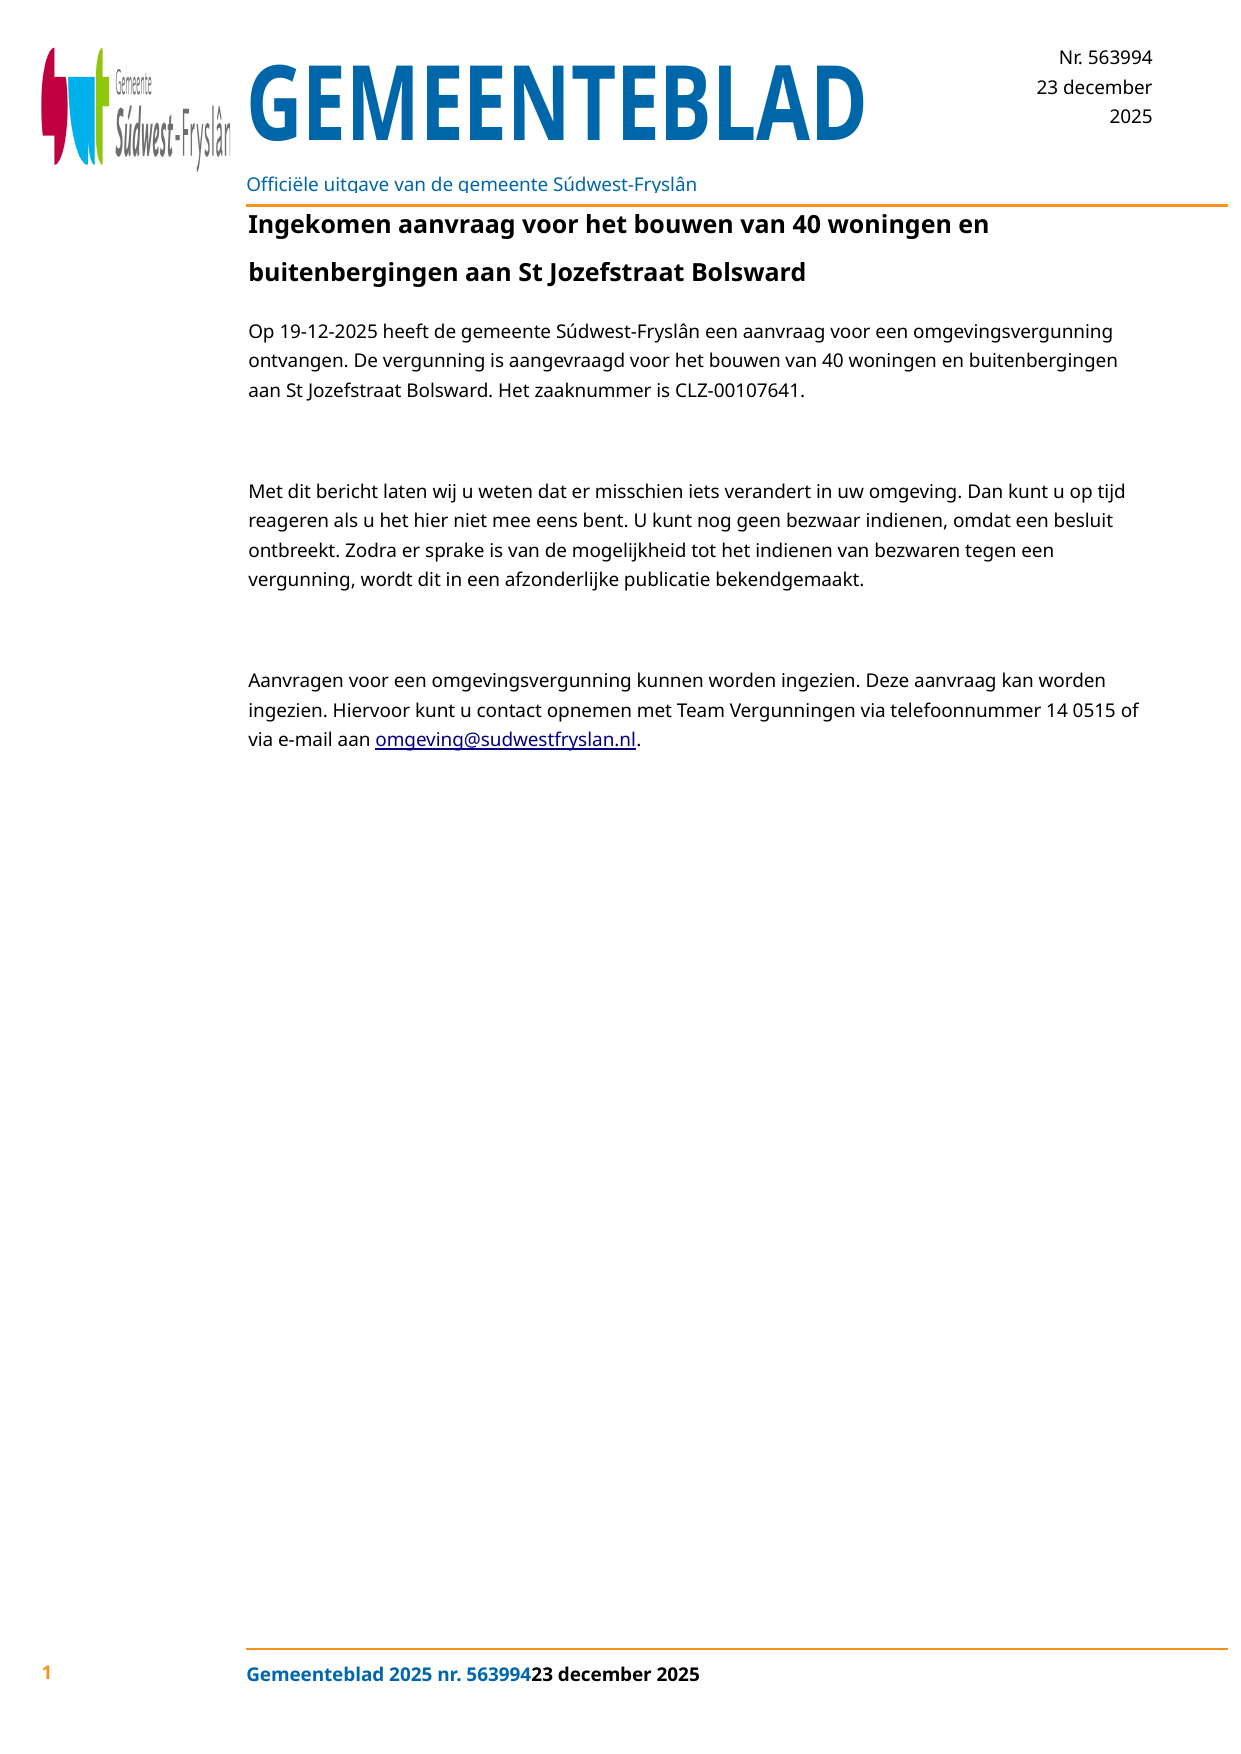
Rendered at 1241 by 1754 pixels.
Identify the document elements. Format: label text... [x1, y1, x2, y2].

text Op 19-12-2025 heeft de gemeente Súdwest-Fryslân een aanvraag voor een omgevingsvergunning ontvangen. De vergunning is aangevraagd voor het bouwen van 40 woningen en buitenbergingen aan St Jozefstraat Bolsward. Het zaaknummer is CLZ-00107641. [248, 318, 1152, 403]
text Ingekomen aanvraag voor het bouwen van 40 woningen en buitenbergingen aan St Jozefstraat Bolsward [248, 207, 1152, 288]
text Aanvragen voor een omgevingsvergunning kunnen worden ingezien. Deze aanvraag kan worden ingezien. Hiervoor kunt u contact opnemen met Team Vergunningen via telefoonnummer 14 0515 of via e-mail aan omgeving@sudwestfryslan.nl. [248, 667, 1152, 752]
text Met dit bericht laten wij u weten dat er misschien iets verandert in uw omgeving. Dan kunt u op tijd reageren als u het hier niet mee eens bent. U kunt nog geen bezwaar indienen, omdat een besluit ontbreekt. Zodra er sprake is van de mogelijkheid tot het indienen van bezwaren tegen een vergunning, wordt dit in een afzonderlijke publicatie bekendgemaakt. [248, 478, 1152, 592]
picture [41, 47, 231, 172]
